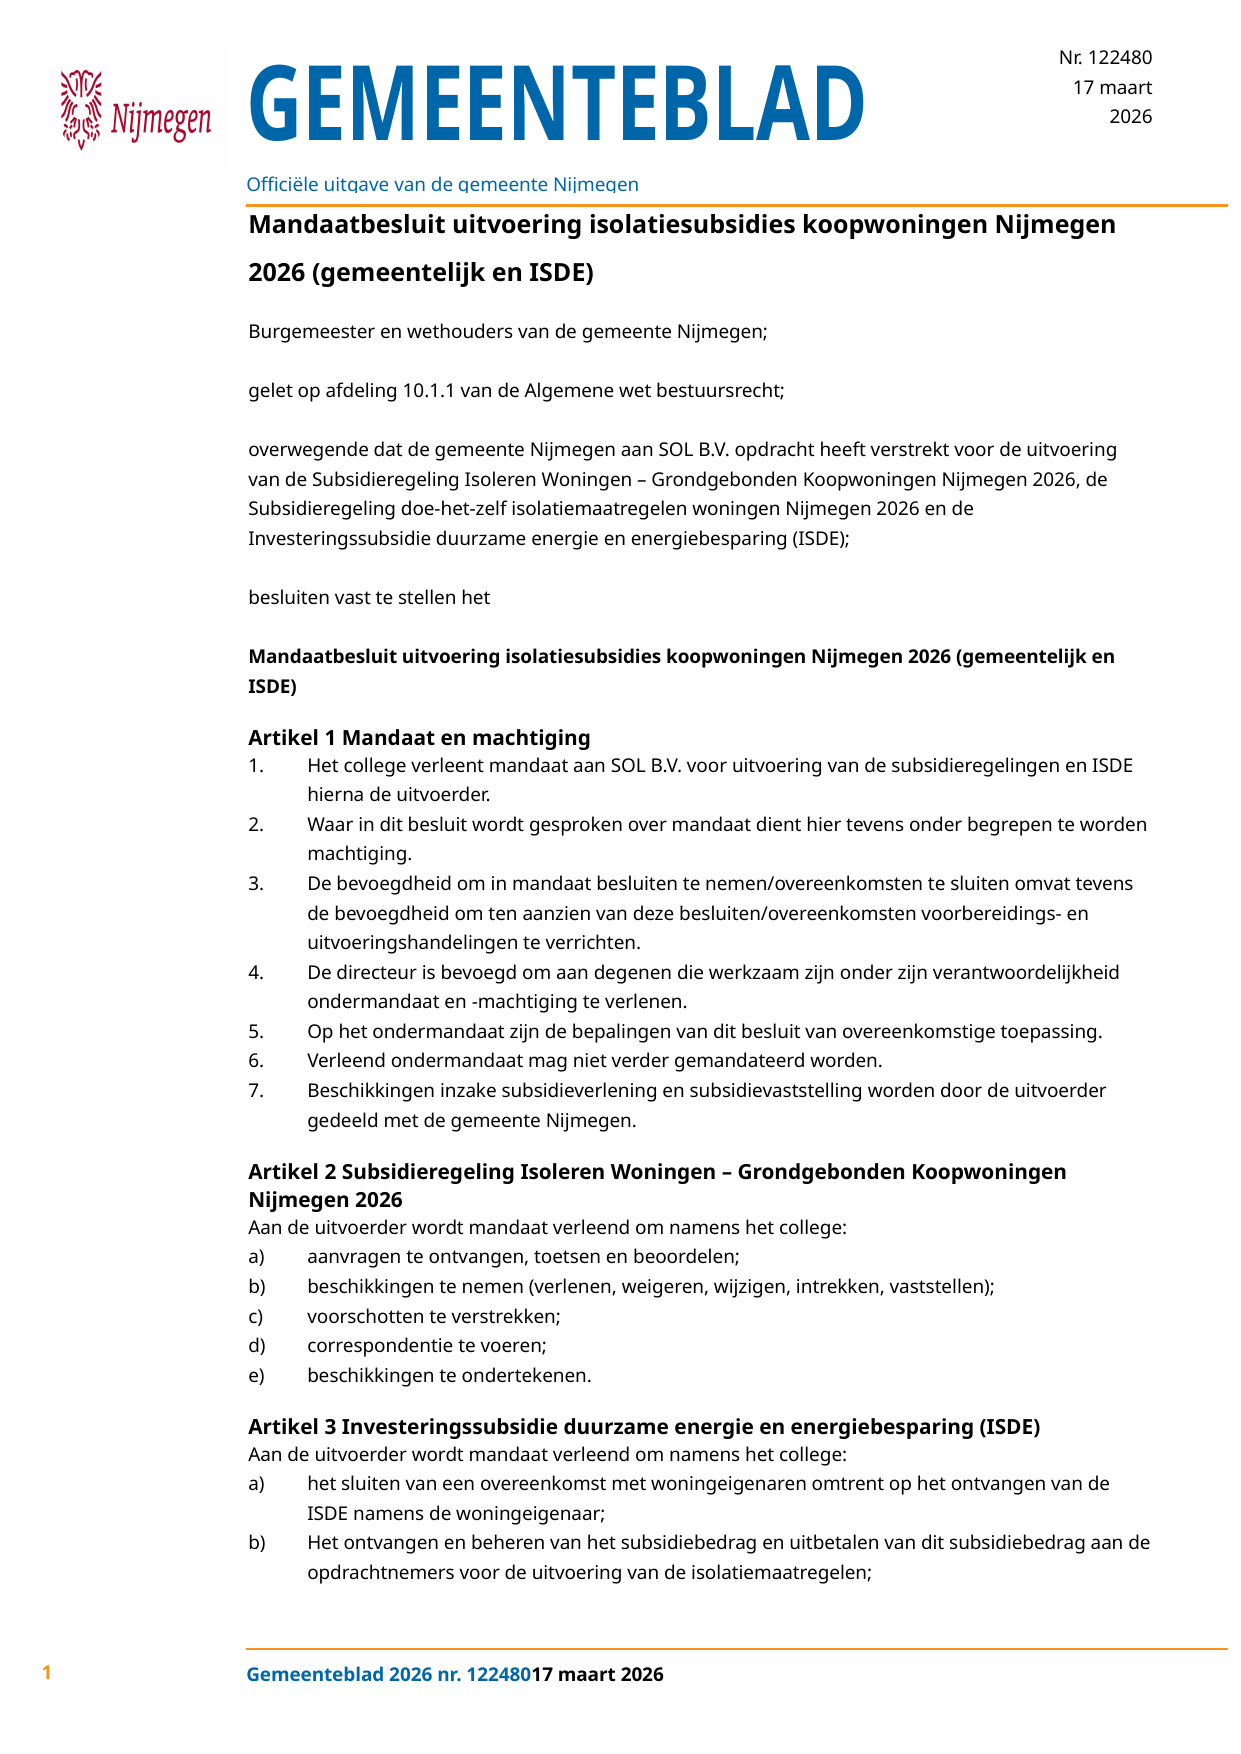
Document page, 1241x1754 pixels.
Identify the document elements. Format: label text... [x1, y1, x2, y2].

list De directeur is bevoegd om aan degenen die werkzaam zijn onder zijn verantwoordelijkheid ondermandaat en -machtiging te verlenen. [248, 959, 1152, 1014]
text Aan de uitvoerder wordt mandaat verleend om namens het college: [248, 1441, 1152, 1467]
picture [41, 47, 231, 172]
list beschikkingen te ondertekenen. [248, 1362, 1152, 1388]
list Verleend ondermandaat mag niet verder gemandateerd worden. [248, 1048, 1152, 1073]
text gelet op afdeling 10.1.1 van de Algemene wet bestuursrecht; [248, 377, 1152, 403]
text Artikel 3 Investeringssubsidie duurzame energie en energiebesparing (ISDE) [248, 1412, 1152, 1441]
list aanvragen te ontvangen, toetsen en beoordelen; [248, 1244, 1152, 1269]
list voorschotten te verstrekken; [248, 1303, 1152, 1328]
text besluiten vast te stellen het [248, 584, 1152, 610]
list correspondentie te voeren; [248, 1332, 1152, 1358]
text Artikel 2 Subsidieregeling Isoleren Woningen – Grondgebonden Koopwoningen Nijmegen 2026 [248, 1157, 1152, 1214]
list Waar in dit besluit wordt gesproken over mandaat dient hier tevens onder begrepen te worden machtiging. [248, 811, 1152, 866]
text Mandaatbesluit uitvoering isolatiesubsidies koopwoningen Nijmegen 2026 (gemeentelijk en ISDE) [248, 207, 1152, 288]
text Burgemeester en wethouders van de gemeente Nijmegen; [248, 318, 1152, 344]
list Het ontvangen en beheren van het subsidiebedrag en uitbetalen van dit subsidiebedrag aan de opdrachtnemers voor de uitvoering van de isolatiemaatregelen; [248, 1529, 1152, 1585]
list het sluiten van een overeenkomst met woningeigenaren omtrent op het ontvangen van de ISDE namens de woningeigenaar; [248, 1470, 1152, 1526]
list Beschikkingen inzake subsidieverlening en subsidievaststelling worden door de uitvoerder gedeeld met de gemeente Nijmegen. [248, 1077, 1152, 1132]
text Mandaatbesluit uitvoering isolatiesubsidies koopwoningen Nijmegen 2026 (gemeentelijk en ISDE) [248, 643, 1152, 699]
text Aan de uitvoerder wordt mandaat verleend om namens het college: [248, 1214, 1152, 1240]
list Het college verleent mandaat aan SOL B.V. voor uitvoering van de subsidieregelingen en ISDE hierna de uitvoerder. [248, 752, 1152, 807]
text overwegende dat de gemeente Nijmegen aan SOL B.V. opdracht heeft verstrekt voor de uitvoering van de Subsidieregeling Isoleren Woningen – Grondgebonden Koopwoningen Nijmegen 2026, de Subsidieregeling doe-het-zelf isolatiemaatregelen woningen Nijmegen 2026 en de Investeringssubsidie duurzame energie en energiebesparing (ISDE); [248, 436, 1152, 551]
list beschikkingen te nemen (verlenen, weigeren, wijzigen, intrekken, vaststellen); [248, 1273, 1152, 1299]
list Op het ondermandaat zijn de bepalingen van dit besluit van overeenkomstige toepassing. [248, 1018, 1152, 1044]
text Artikel 1 Mandaat en machtiging [248, 723, 1152, 752]
list De bevoegdheid om in mandaat besluiten te nemen/overeenkomsten te sluiten omvat tevens de bevoegdheid om ten aanzien van deze besluiten/overeenkomsten voorbereidings- en uitvoeringshandelingen te verrichten. [248, 870, 1152, 955]
